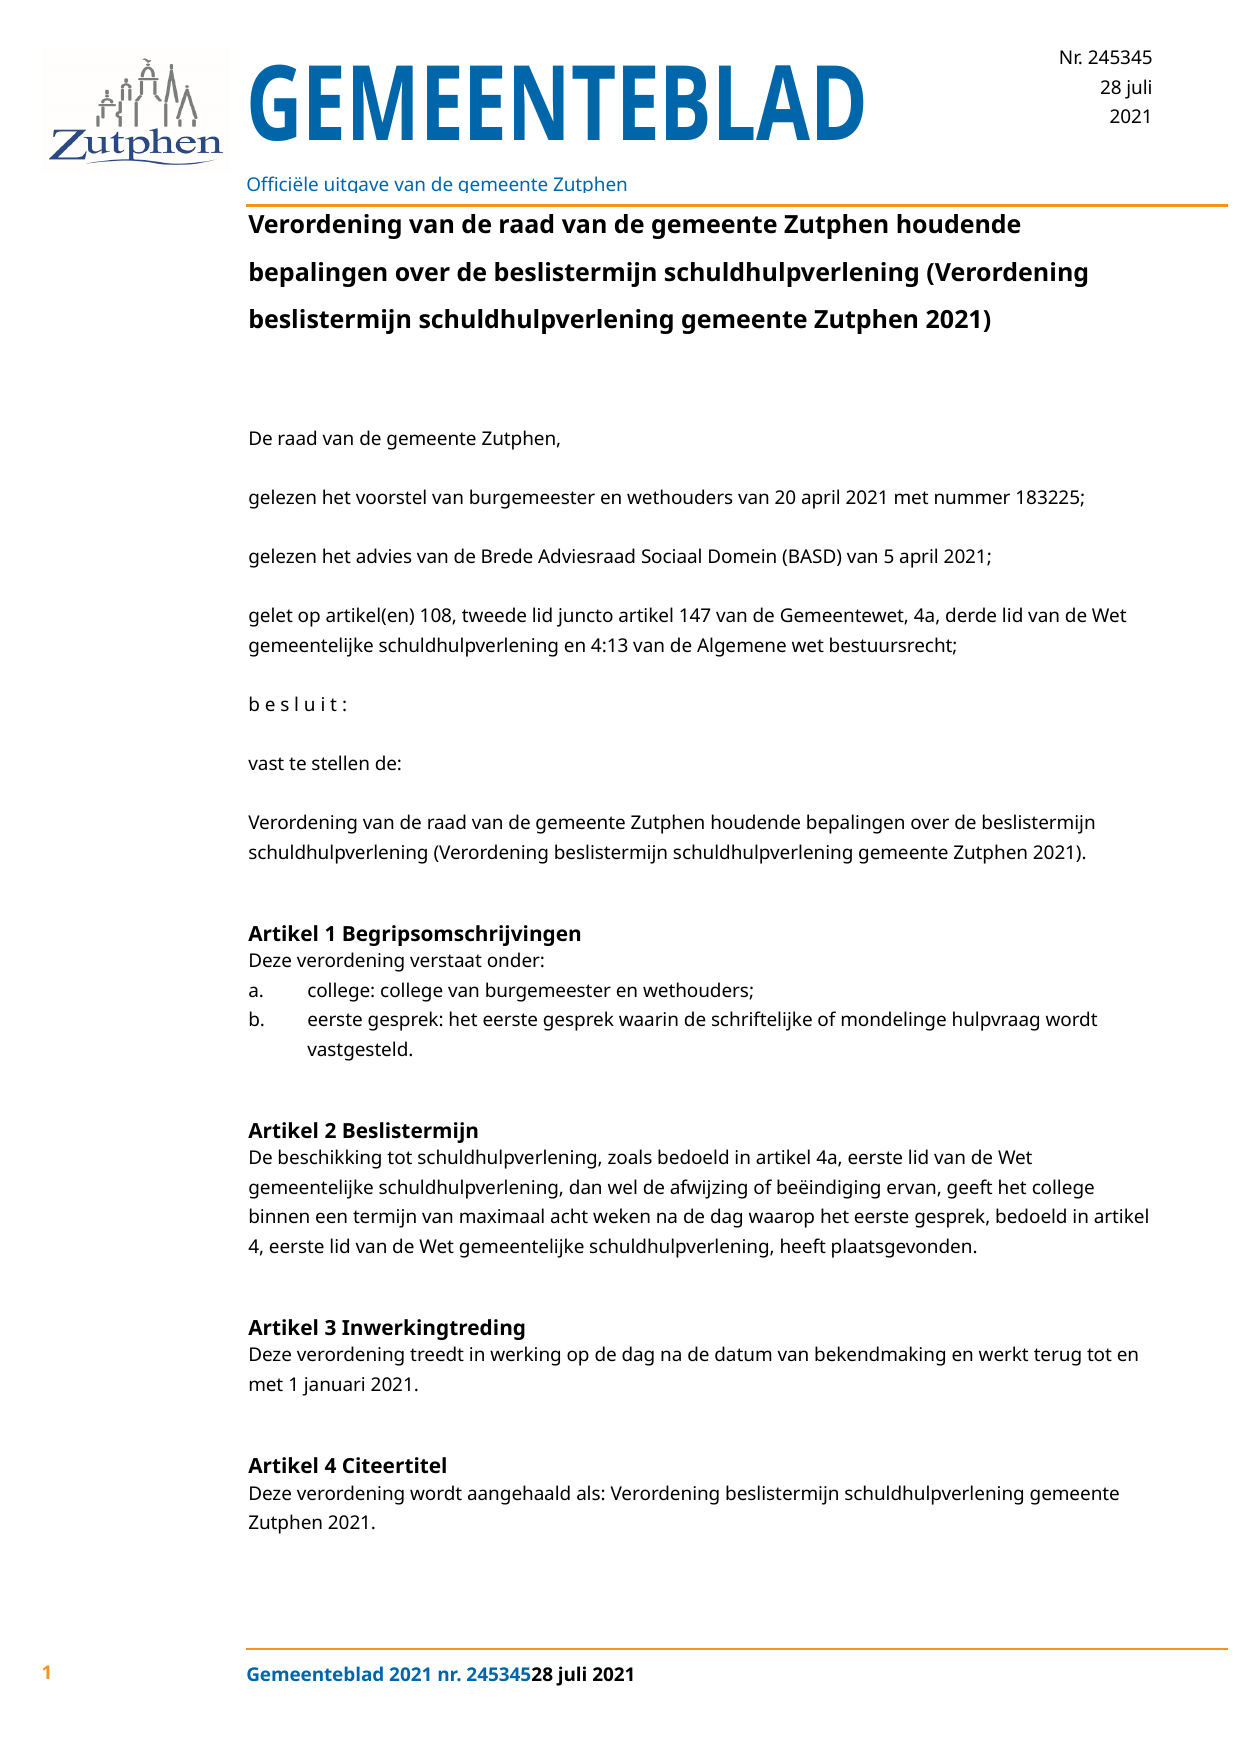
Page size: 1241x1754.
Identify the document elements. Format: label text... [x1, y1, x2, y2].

text Verordening van de raad van de gemeente Zutphen houdende bepalingen over de beslistermijn schuldhulpverlening (Verordening beslistermijn schuldhulpverlening gemeente Zutphen 2021) [248, 207, 1152, 336]
text Artikel 4 Citeertitel [248, 1451, 1152, 1480]
text De beschikking tot schuldhulpverlening, zoals bedoeld in artikel 4a, eerste lid van de Wet gemeentelijke schuldhulpverlening, dan wel de afwijzing of beëindiging ervan, geeft het college binnen een termijn van maximaal acht weken na de dag waarop het eerste gesprek, bedoeld in artikel 4, eerste lid van de Wet gemeentelijke schuldhulpverlening, heeft plaatsgevonden. [248, 1144, 1152, 1259]
list college: college van burgemeester en wethouders; [248, 977, 1152, 1003]
text b e s l u i t : [248, 691, 1152, 717]
text gelet op artikel(en) 108, tweede lid juncto artikel 147 van de Gemeentewet, 4a, derde lid van de Wet gemeentelijke schuldhulpverlening en 4:13 van de Algemene wet bestuursrecht; [248, 602, 1152, 657]
text Deze verordening treedt in werking op de dag na de datum van bekendmaking en werkt terug tot en met 1 januari 2021. [248, 1342, 1152, 1397]
picture [41, 47, 231, 172]
list eerste gesprek: het eerste gesprek waarin de schriftelijke of mondelinge hulpvraag wordt vastgesteld. [248, 1006, 1152, 1062]
text Deze verordening verstaat onder: [248, 947, 1152, 973]
text Deze verordening wordt aangehaald als: Verordening beslistermijn schuldhulpverlening gemeente Zutphen 2021. [248, 1480, 1152, 1535]
text Artikel 2 Beslistermijn [248, 1116, 1152, 1144]
text vast te stellen de: [248, 750, 1152, 776]
text Artikel 3 Inwerkingtreding [248, 1313, 1152, 1342]
text Verordening van de raad van de gemeente Zutphen houdende bepalingen over de beslistermijn schuldhulpverlening (Verordening beslistermijn schuldhulpverlening gemeente Zutphen 2021). [248, 809, 1152, 864]
text Artikel 1 Begripsomschrijvingen [248, 919, 1152, 947]
text De raad van de gemeente Zutphen, [248, 425, 1152, 450]
text gelezen het advies van de Brede Adviesraad Sociaal Domein (BASD) van 5 april 2021; [248, 543, 1152, 569]
text gelezen het voorstel van burgemeester en wethouders van 20 april 2021 met nummer 183225; [248, 484, 1152, 509]
